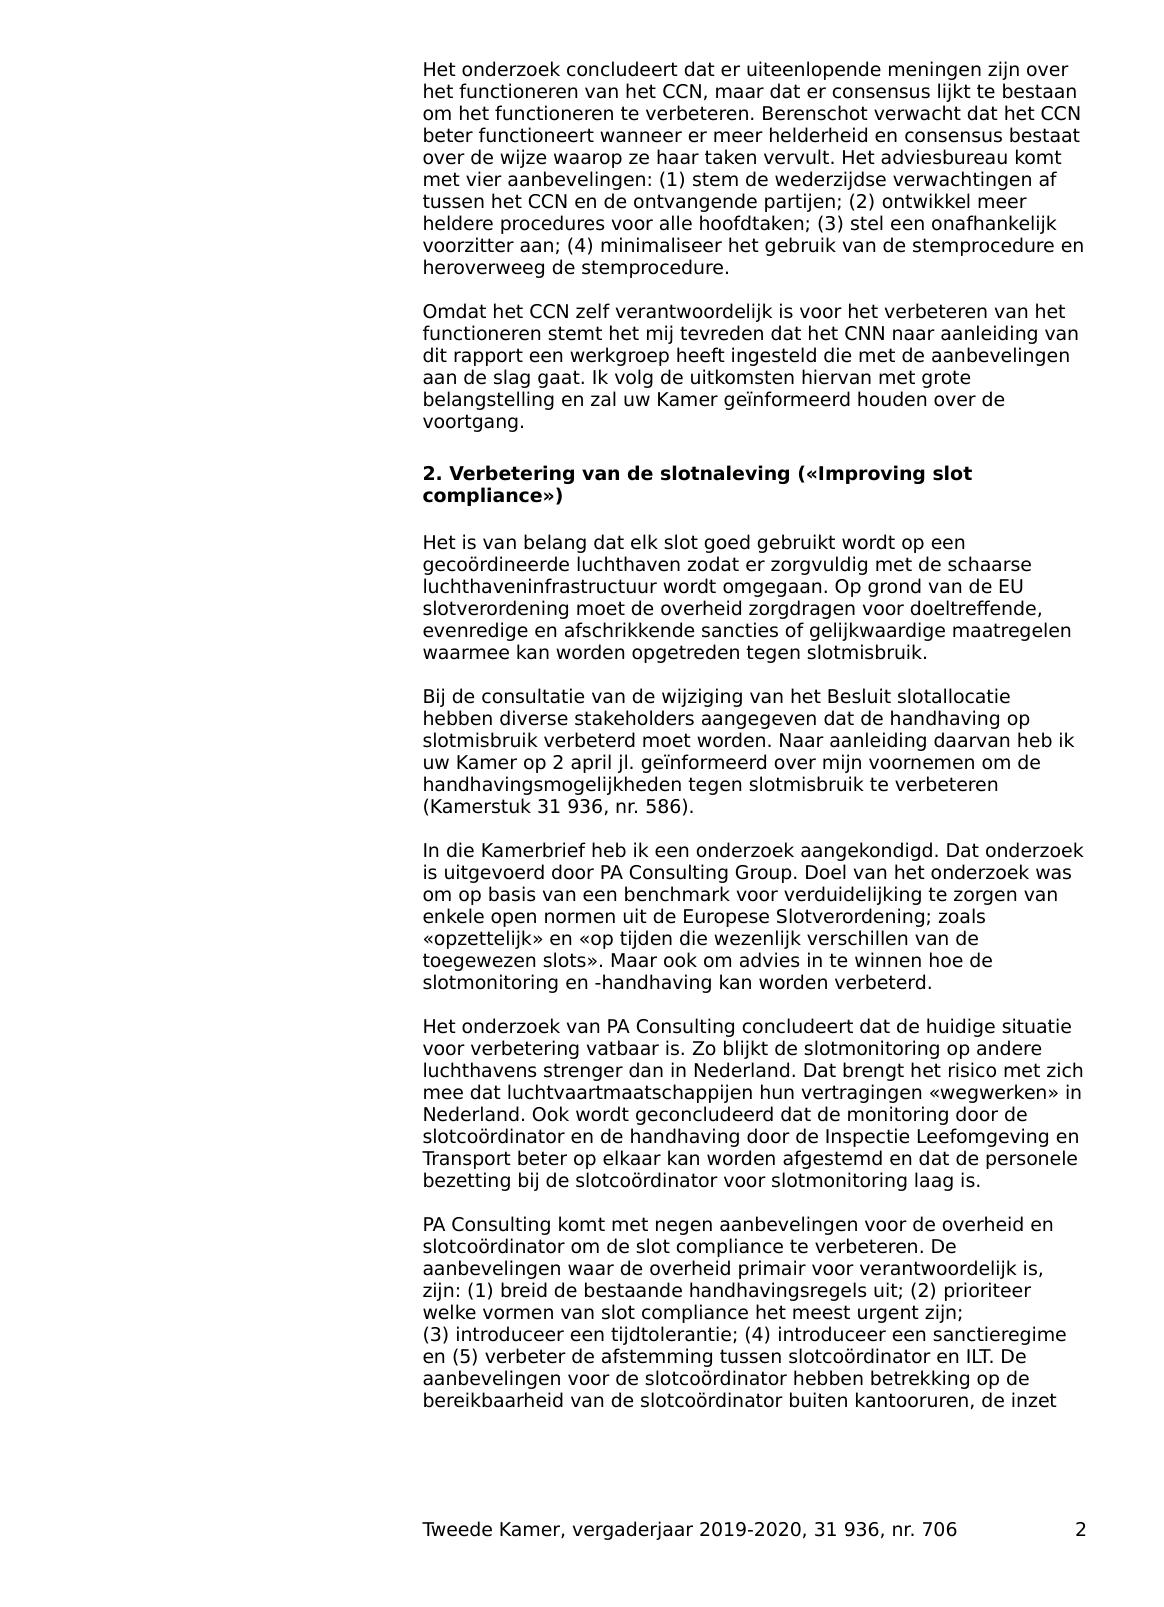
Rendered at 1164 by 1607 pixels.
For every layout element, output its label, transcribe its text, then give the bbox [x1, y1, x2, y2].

subtitle 2. Verbetering van de slotnaleving («Improving slot compliance») [422, 463, 1087, 507]
text Het is van belang dat elk slot goed gebruikt wordt op een gecoördineerde luchthaven zodat er zorgvuldig met de schaarse luchthaveninfrastructuur wordt omgegaan. Op grond van de EU slotverordening moet de overheid zorgdragen voor doeltreffende, evenredige en afschrikkende sancties of gelijkwaardige maatregelen waarmee kan worden opgetreden tegen slotmisbruik. [422, 532, 1087, 664]
text Omdat het CCN zelf verantwoordelijk is voor het verbeteren van het functioneren stemt het mij tevreden dat het CNN naar aanleiding van dit rapport een werkgroep heeft ingesteld die met de aanbevelingen aan de slag gaat. Ik volg de uitkomsten hiervan met grote belangstelling en zal uw Kamer geïnformeerd houden over de voortgang. [422, 301, 1087, 433]
text Het onderzoek van PA Consulting concludeert dat de huidige situatie voor verbetering vatbaar is. Zo blijkt de slotmonitoring op andere luchthavens strenger dan in Nederland. Dat brengt het risico met zich mee dat luchtvaartmaatschappijen hun vertragingen «wegwerken» in Nederland. Ook wordt geconcludeerd dat de monitoring door de slotcoördinator en de handhaving door de Inspectie Leefomgeving en Transport beter op elkaar kan worden afgestemd en dat de personele bezetting bij de slotcoördinator voor slotmonitoring laag is. [422, 1016, 1087, 1192]
text Bij de consultatie van de wijziging van het Besluit slotallocatie hebben diverse stakeholders aangegeven dat de handhaving op slotmisbruik verbeterd moet worden. Naar aanleiding daarvan heb ik uw Kamer op 2 april jl. geïnformeerd over mijn voornemen om de handhavingsmogelijkheden tegen slotmisbruik te verbeteren (Kamerstuk 31 936, nr. 586). [422, 686, 1087, 818]
text Het onderzoek concludeert dat er uiteenlopende meningen zijn over het functioneren van het CCN, maar dat er consensus lijkt te bestaan om het functioneren te verbeteren. Berenschot verwacht dat het CCN beter functioneert wanneer er meer helderheid en consensus bestaat over de wijze waarop ze haar taken vervult. Het adviesbureau komt met vier aanbevelingen: (1) stem de wederzijdse verwachtingen af tussen het CCN en de ontvangende partijen; (2) ontwikkel meer heldere procedures voor alle hoofdtaken; (3) stel een onafhankelijk voorzitter aan; (4) minimaliseer het gebruik van de stemprocedure en heroverweeg de stemprocedure. [422, 59, 1087, 279]
text PA Consulting komt met negen aanbevelingen voor de overheid en slotcoördinator om de slot compliance te verbeteren. De aanbevelingen waar de overheid primair voor verantwoordelijk is, zijn: (1) breid de bestaande handhavingsregels uit; (2) prioriteer welke vormen van slot compliance het meest urgent zijn; (3) introduceer een tijdtolerantie; (4) introduceer een sanctieregime en (5) verbeter de afstemming tussen slotcoördinator en ILT. De aanbevelingen voor de slotcoördinator hebben betrekking op de bereikbaarheid van de slotcoördinator buiten kantooruren, de inzet [422, 1214, 1087, 1412]
text In die Kamerbrief heb ik een onderzoek aangekondigd. Dat onderzoek is uitgevoerd door PA Consulting Group. Doel van het onderzoek was om op basis van een benchmark voor verduidelijking te zorgen van enkele open normen uit de Europese Slotverordening; zoals «opzettelijk» en «op tijden die wezenlijk verschillen van de toegewezen slots». Maar ook om advies in te winnen hoe de slotmonitoring en -handhaving kan worden verbeterd. [422, 840, 1087, 994]
